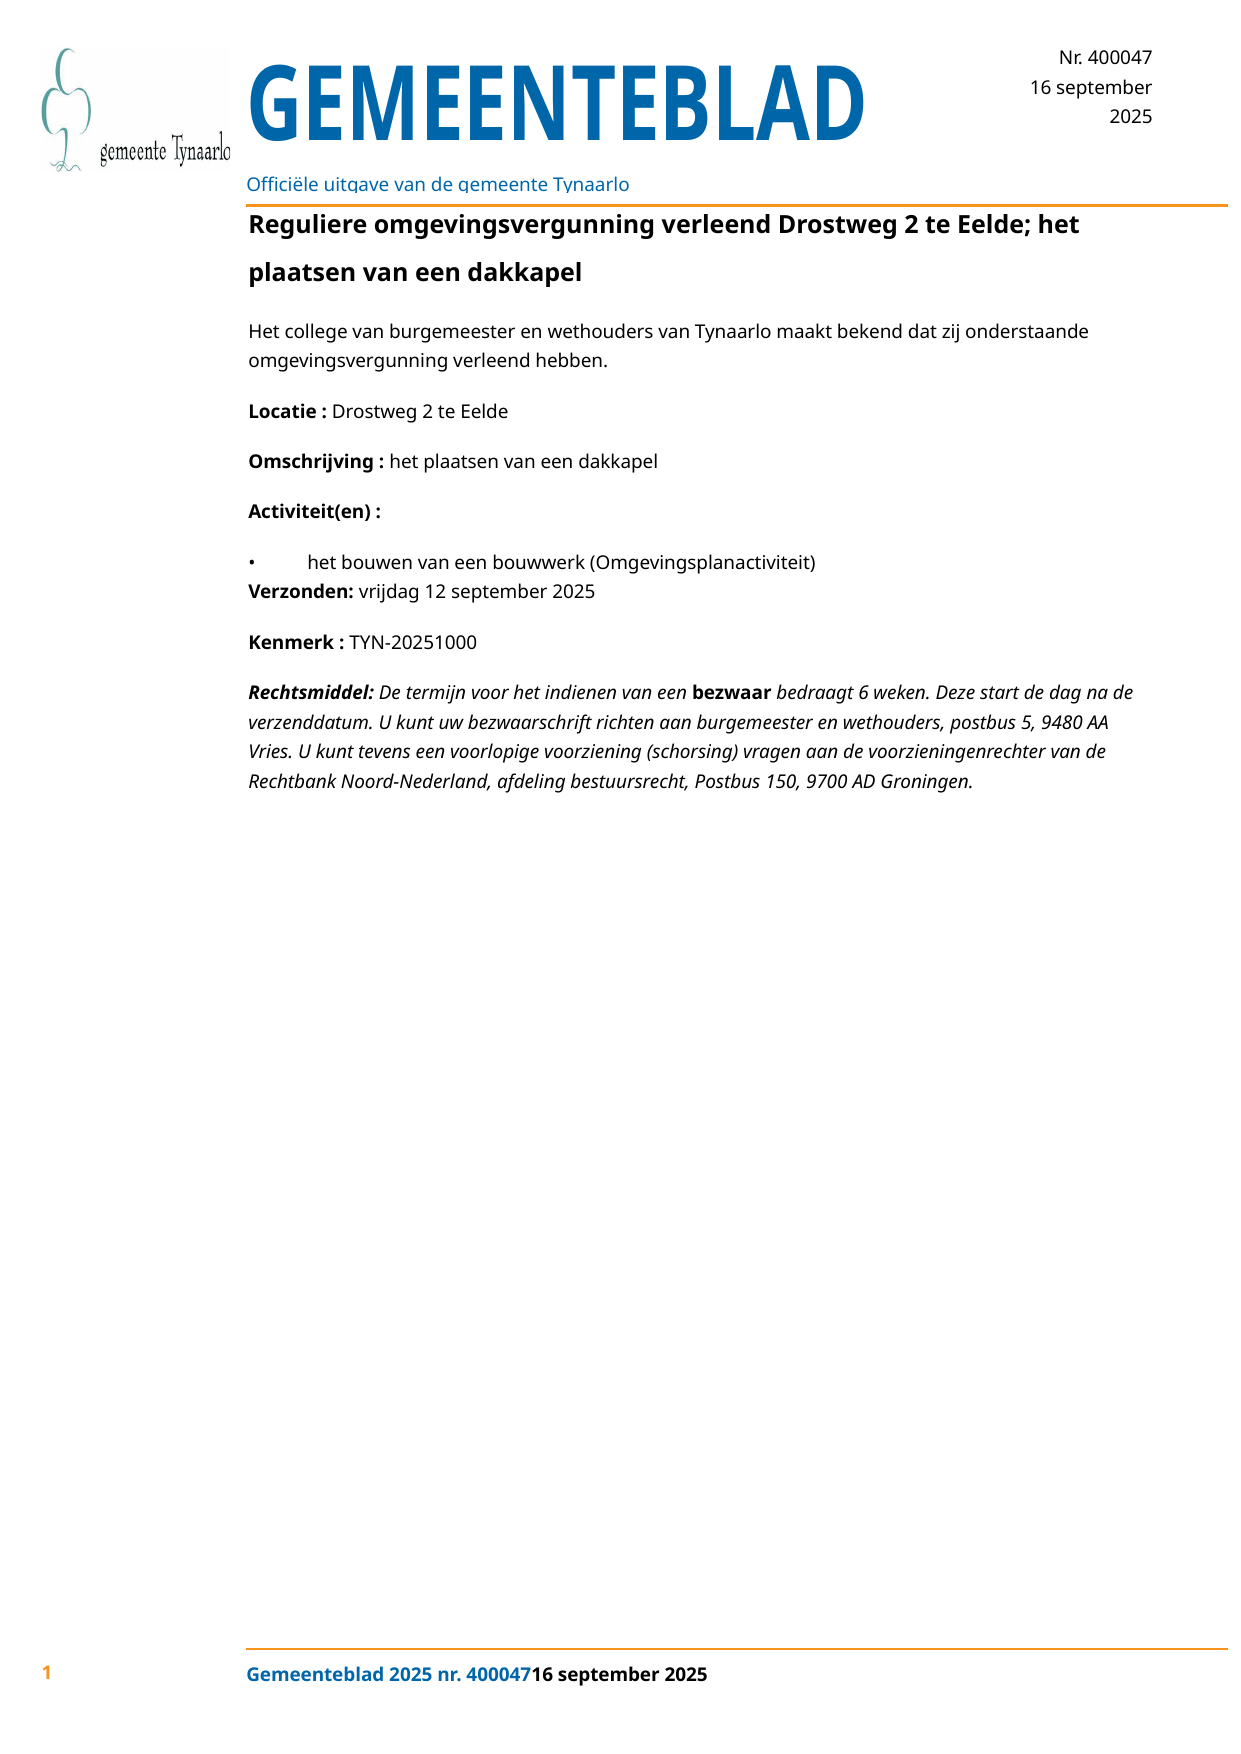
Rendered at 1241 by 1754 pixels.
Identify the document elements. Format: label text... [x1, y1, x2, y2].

text Verzonden: vrijdag 12 september 2025 [248, 579, 1152, 604]
text Rechtsmiddel: De termijn voor het indienen van een bezwaar bedraagt 6 weken. Deze start de dag na de verzenddatum. U kunt uw bezwaarschrift richten aan burgemeester en wethouders, postbus 5, 9480 AA Vries. U kunt tevens een voorlopige voorziening (schorsing) vragen aan de voorzieningenrechter van de Rechtbank Noord-Nederland, afdeling bestuursrecht, Postbus 150, 9700 AD Groningen. [248, 679, 1152, 794]
text Reguliere omgevingsvergunning verleend Drostweg 2 te Eelde; het plaatsen van een dakkapel [248, 207, 1152, 288]
text Omschrijving : het plaatsen van een dakkapel [248, 448, 1152, 474]
text Locatie : Drostweg 2 te Eelde [248, 398, 1152, 424]
picture [41, 47, 231, 172]
text Activiteit(en) : [248, 499, 1152, 524]
list het bouwen van een bouwwerk (Omgevingsplanactiviteit) [248, 549, 1152, 575]
text Kenmerk : TYN-20251000 [248, 629, 1152, 655]
text Het college van burgemeester en wethouders van Tynaarlo maakt bekend dat zij onderstaande omgevingsvergunning verleend hebben. [248, 318, 1152, 373]
